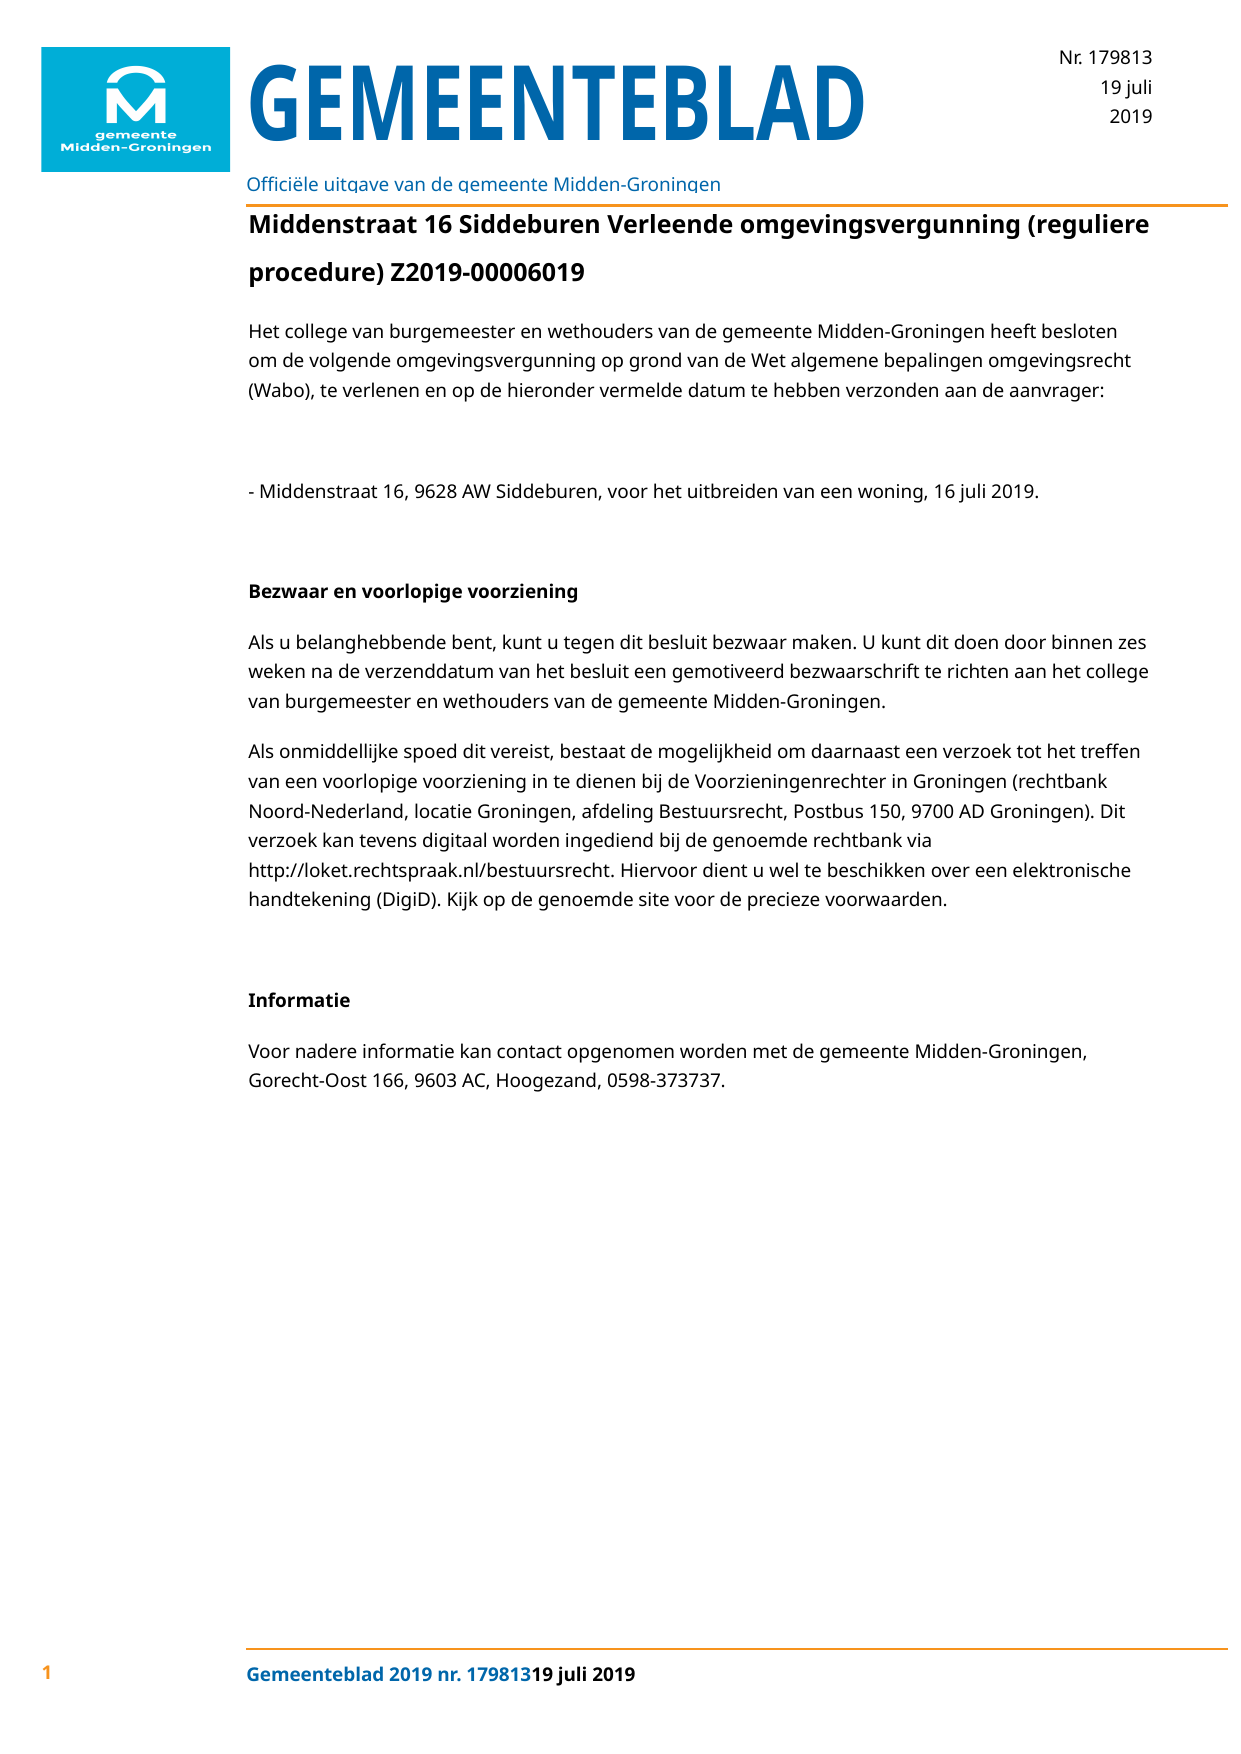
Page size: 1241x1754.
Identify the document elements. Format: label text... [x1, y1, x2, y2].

text - Middenstraat 16, 9628 AW Siddeburen, voor het uitbreiden van een woning, 16 juli 2019. [248, 478, 1152, 504]
picture [108, 66, 164, 82]
picture [184, 146, 190, 153]
text Middenstraat 16 Siddeburen Verleende omgevingsvergunning (reguliere procedure) Z2019-00006019 [248, 207, 1152, 288]
text Informatie [248, 987, 1152, 1013]
text Als onmiddellijke spoed dit vereist, bestaat de mogelijkheid om daarnaast een verzoek tot het treffen van een voorlopige voorziening in te dienen bij de Voorzieningenrechter in Groningen (rechtbank Noord-Nederland, locatie Groningen, afdeling Bestuursrecht, Postbus 150, 9700 AD Groningen). Dit verzoek kan tevens digitaal worden ingediend bij de genoemde rechtbank via http://loket.rechtspraak.nl/bestuursrecht. Hiervoor dient u wel te beschikken over een elektronische handtekening (DigiD). Kijk op de genoemde site voor de precieze voorwaarden. [248, 739, 1152, 912]
text Het college van burgemeester en wethouders van de gemeente Midden-Groningen heeft besloten om de volgende omgevingsvergunning op grond van de Wet algemene bepalingen omgevingsrecht (Wabo), te verlenen en op de hieronder vermelde datum te hebben verzonden aan de aanvrager: [248, 318, 1152, 403]
text Als u belanghebbende bent, kunt u tegen dit besluit bezwaar maken. U kunt dit doen door binnen zes weken na de verzenddatum van het besluit een gemotiveerd bezwaarschrift te richten aan het college van burgemeester en wethouders van de gemeente Midden-Groningen. [248, 629, 1152, 714]
picture [107, 89, 165, 122]
text Voor nadere informatie kan contact opgenomen worden met de gemeente Midden-Groningen, Gorecht-Oost 166, 9603 AC, Hoogezand, 0598-373737. [248, 1038, 1152, 1093]
text Bezwaar en voorlopige voorziening [248, 579, 1152, 604]
